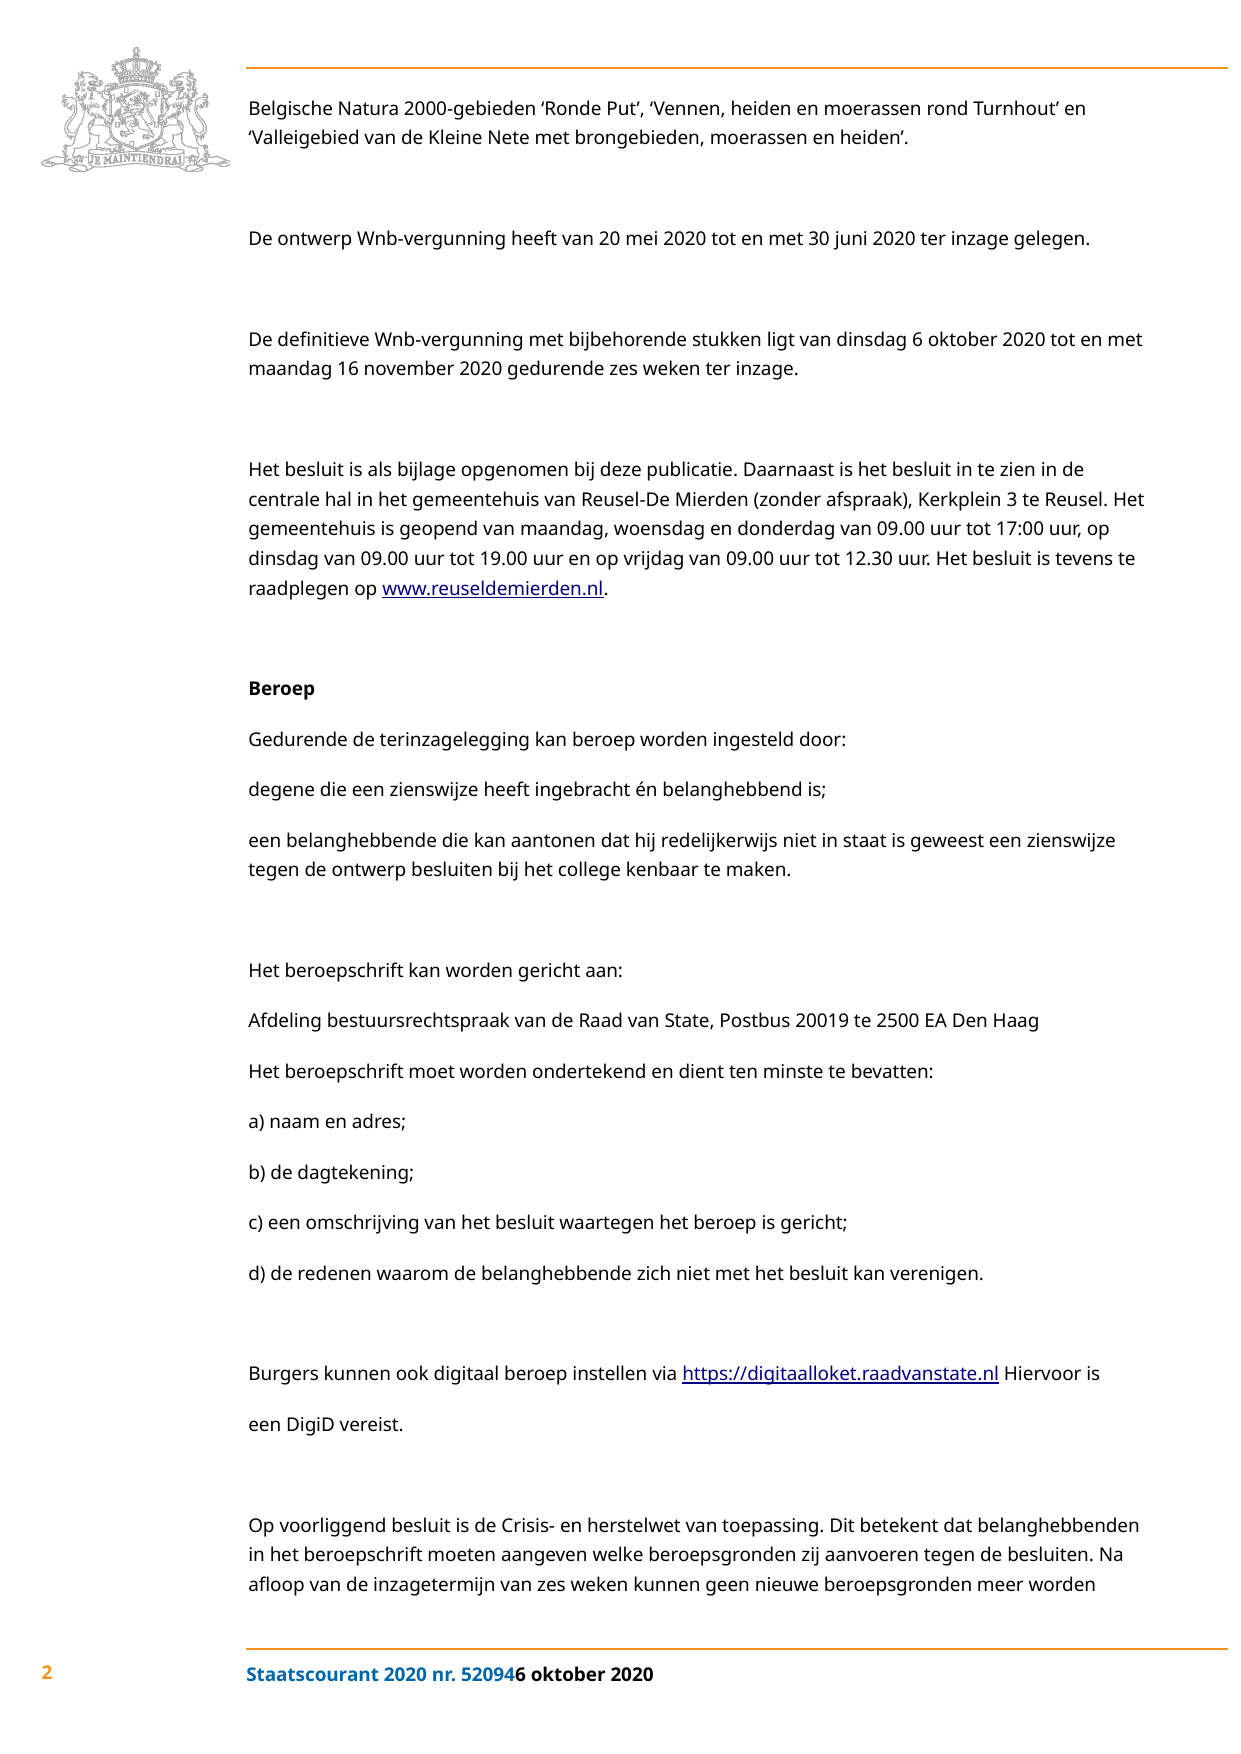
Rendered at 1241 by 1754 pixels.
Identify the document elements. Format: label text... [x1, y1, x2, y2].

text Het beroepschrift kan worden gericht aan: [248, 957, 1152, 983]
text c) een omschrijving van het besluit waartegen het beroep is gericht; [248, 1209, 1152, 1235]
text Op voorliggend besluit is de Crisis- en herstelwet van toepassing. Dit betekent dat belanghebbenden in het beroepschrift moeten aangeven welke beroepsgronden zij aanvoeren tegen de besluiten. Na afloop van de inzagetermijn van zes weken kunnen geen nieuwe beroepsgronden meer worden [248, 1512, 1152, 1597]
text Burgers kunnen ook digitaal beroep instellen via https://digitaalloket.raadvanstate.nl Hiervoor is [248, 1361, 1152, 1386]
text De definitieve Wnb-vergunning met bijbehorende stukken ligt van dinsdag 6 oktober 2020 tot en met maandag 16 november 2020 gedurende zes weken ter inzage. [248, 326, 1152, 381]
text d) de redenen waarom de belanghebbende zich niet met het besluit kan verenigen. [248, 1260, 1152, 1286]
text b) de dagtekening; [248, 1159, 1152, 1185]
text Gedurende de terinzagelegging kan beroep worden ingesteld door: [248, 726, 1152, 752]
text Beroep [248, 676, 1152, 701]
text Afdeling bestuursrechtspraak van de Raad van State, Postbus 20019 te 2500 EA Den Haag [248, 1008, 1152, 1033]
text degene die een zienswijze heeft ingebracht én belanghebbend is; [248, 776, 1152, 802]
text Het beroepschrift moet worden ondertekend en dient ten minste te bevatten: [248, 1058, 1152, 1084]
text Belgische Natura 2000-gebieden ‘Ronde Put’, ‘Vennen, heiden en moerassen rond Turnhout’ en ‘Valleigebied van de Kleine Nete met brongebieden, moerassen en heiden’. [248, 95, 1152, 150]
text Het besluit is als bijlage opgenomen bij deze publicatie. Daarnaast is het besluit in te zien in de centrale hal in het gemeentehuis van Reusel-De Mierden (zonder afspraak), Kerkplein 3 te Reusel. Het gemeentehuis is geopend van maandag, woensdag en donderdag van 09.00 uur tot 17:00 uur, op dinsdag van 09.00 uur tot 19.00 uur en op vrijdag van 09.00 uur tot 12.30 uur. Het besluit is tevens te raadplegen op www.reuseldemierden.nl. [248, 456, 1152, 601]
text een DigiD vereist. [248, 1411, 1152, 1437]
text De ontwerp Wnb-vergunning heeft van 20 mei 2020 tot en met 30 juni 2020 ter inzage gelegen. [248, 225, 1152, 251]
text een belanghebbende die kan aantonen dat hij redelijkerwijs niet in staat is geweest een zienswijze tegen de ontwerp besluiten bij het college kenbaar te maken. [248, 827, 1152, 882]
text a) naam en adres; [248, 1108, 1152, 1134]
picture [41, 47, 231, 172]
